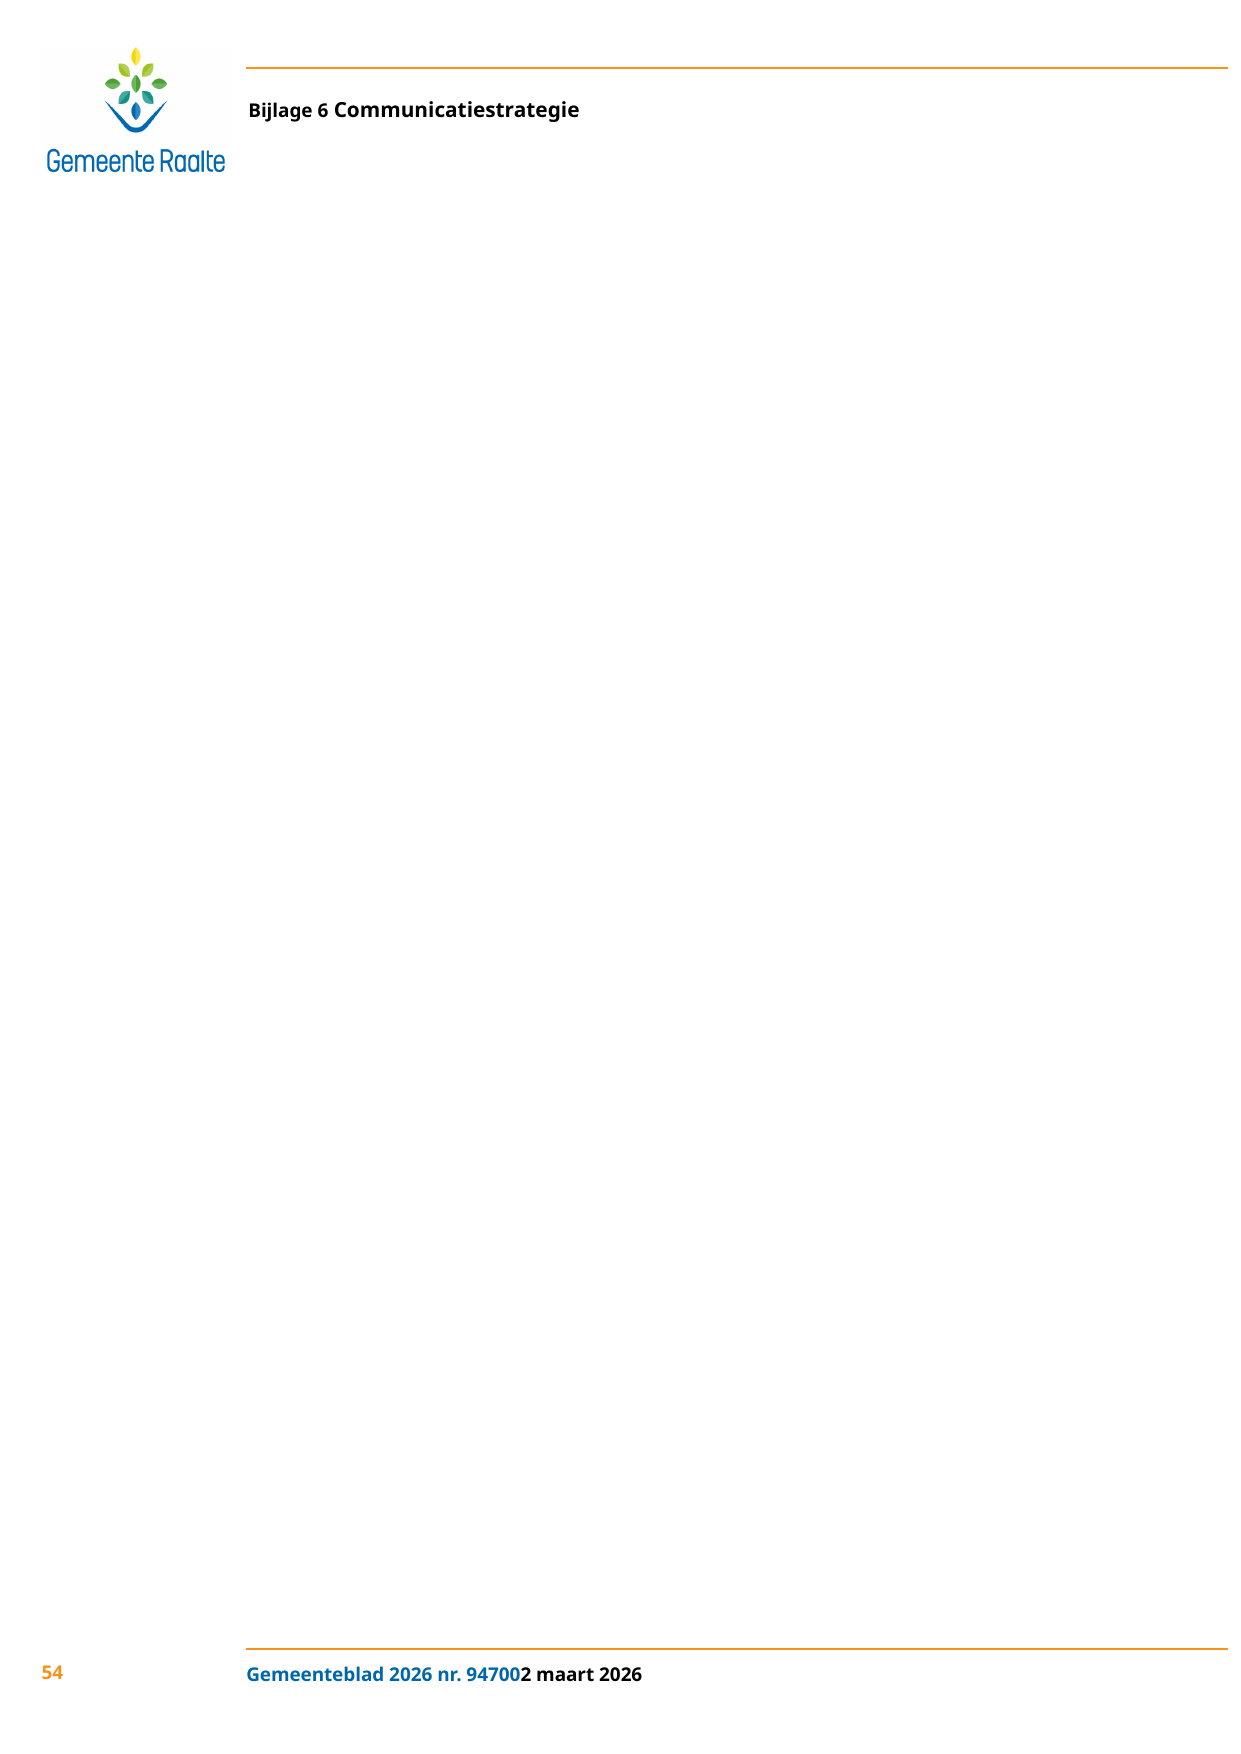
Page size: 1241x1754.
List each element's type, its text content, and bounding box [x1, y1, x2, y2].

text Bijlage 6 Communicatiestrategie [248, 95, 1152, 123]
picture [41, 47, 231, 172]
